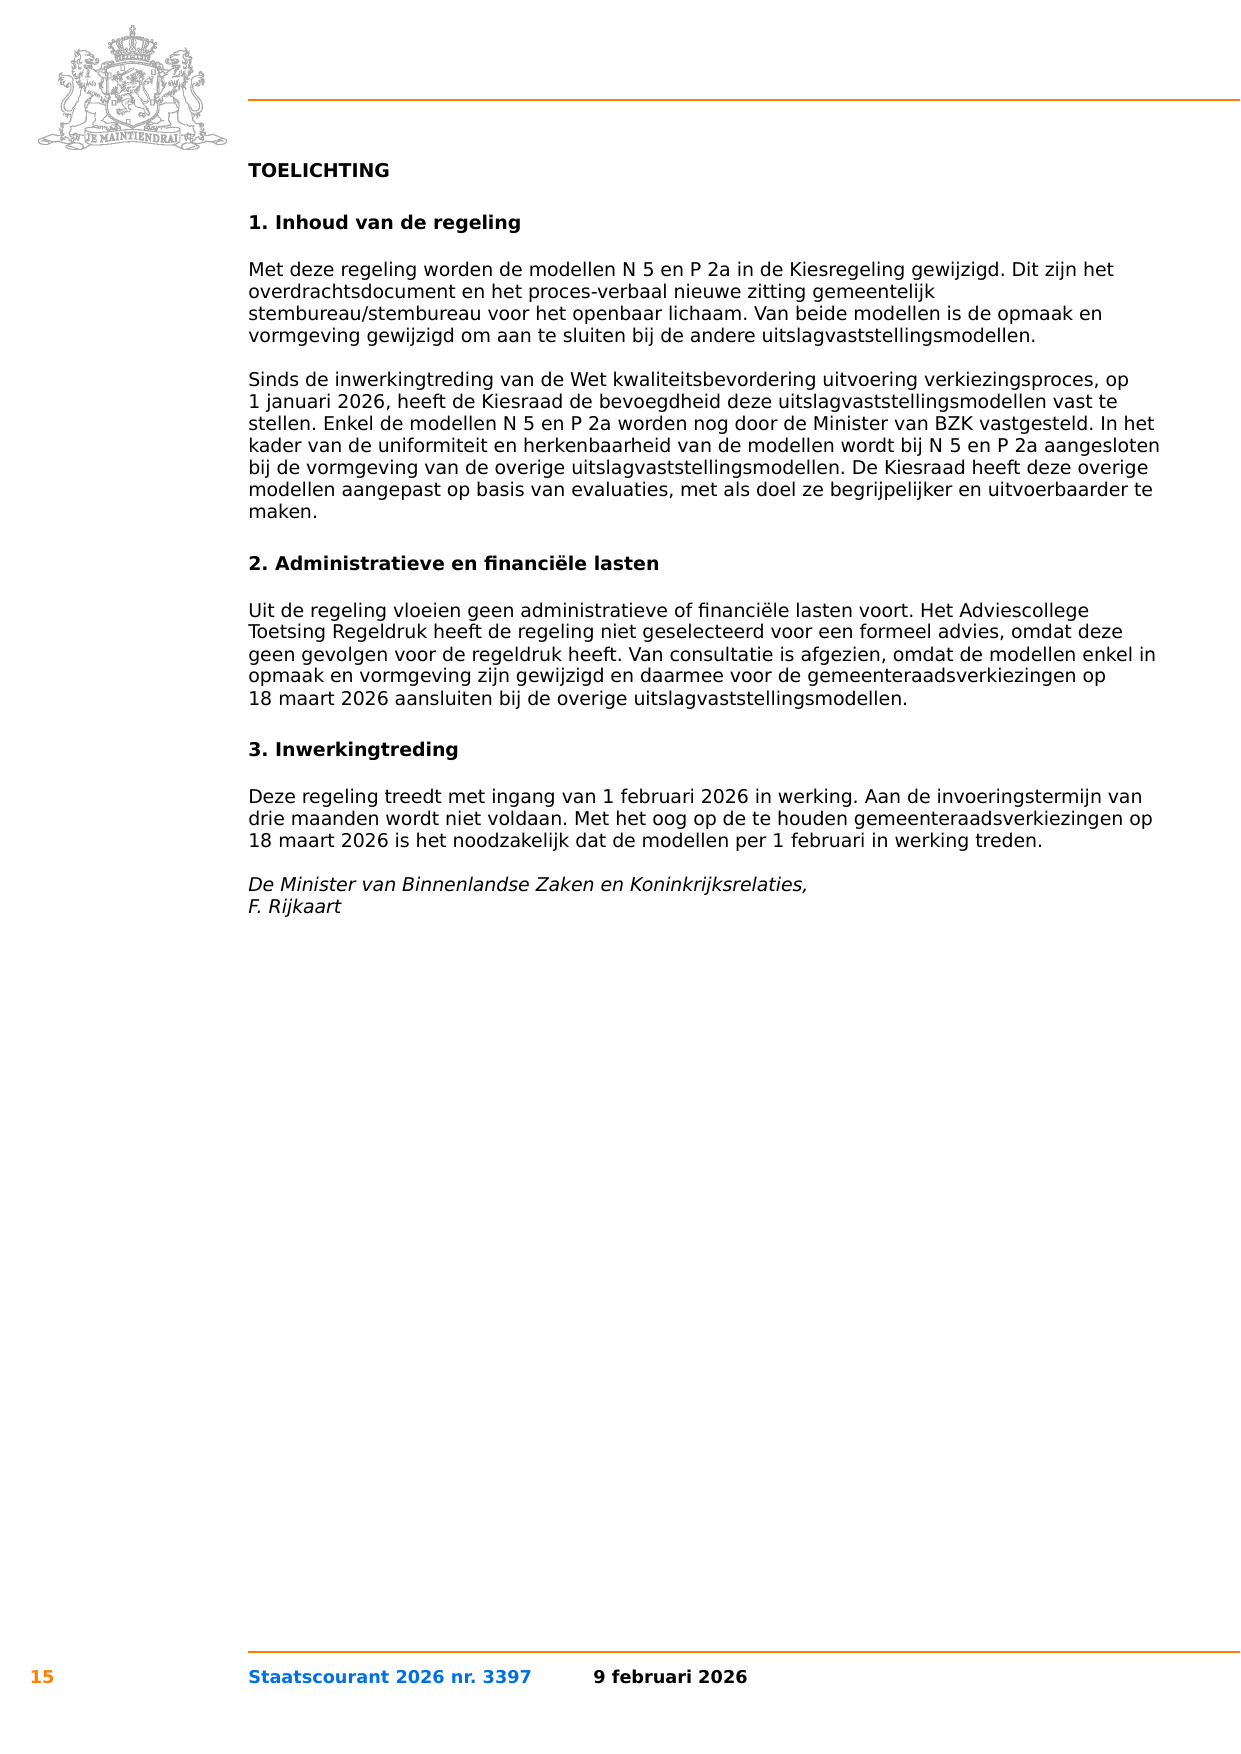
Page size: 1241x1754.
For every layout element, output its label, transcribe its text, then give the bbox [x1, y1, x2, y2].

text De Minister van Binnenlandse Zaken en Koninkrijksrelaties, F. Rijkaart [248, 874, 1163, 918]
subtitle 2. Administratieve en financiële lasten [248, 552, 1163, 574]
text Deze regeling treedt met ingang van 1 februari 2026 in werking. Aan de invoeringstermijn van drie maanden wordt niet voldaan. Met het oog op de te houden gemeenteraadsverkiezingen op 18 maart 2026 is het noodzakelijk dat de modellen per 1 februari in werking treden. [248, 786, 1163, 852]
text Sinds de inwerkingtreding van de Wet kwaliteitsbevordering uitvoering verkiezingsproces, op 1 januari 2026, heeft de Kiesraad de bevoegdheid deze uitslagvaststellingsmodellen vast te stellen. Enkel de modellen N 5 en P 2a worden nog door de Minister van BZK vastgesteld. In het kader van de uniformiteit en herkenbaarheid van de modellen wordt bij N 5 en P 2a aangesloten bij de vormgeving van de overige uitslagvaststellingsmodellen. De Kiesraad heeft deze overige modellen aangepast op basis van evaluaties, met als doel ze begrijpelijker en uitvoerbaarder te maken. [248, 369, 1163, 522]
text Met deze regeling worden de modellen N 5 en P 2a in de Kiesregeling gewijzigd. Dit zijn het overdrachtsdocument en het proces-verbaal nieuwe zitting gemeentelijk stembureau/stembureau voor het openbaar lichaam. Van beide modellen is de opmaak en vormgeving gewijzigd om aan te sluiten bij de andere uitslagvaststellingsmodellen. [248, 259, 1163, 347]
text Uit de regeling vloeien geen administratieve of financiële lasten voort. Het Adviescollege Toetsing Regeldruk heeft de regeling niet geselecteerd voor een formeel advies, omdat deze geen gevolgen voor de regeldruk heeft. Van consultatie is afgezien, omdat de modellen enkel in opmaak en vormgeving zijn gewijzigd en daarmee voor de gemeenteraadsverkiezingen op 18 maart 2026 aansluiten bij de overige uitslagvaststellingsmodellen. [248, 599, 1163, 709]
subtitle 1. Inhoud van de regeling [248, 212, 1163, 234]
subtitle 3. Inwerkingtreding [248, 739, 1163, 761]
subtitle TOELICHTING [248, 160, 1163, 182]
picture [38, 25, 227, 150]
